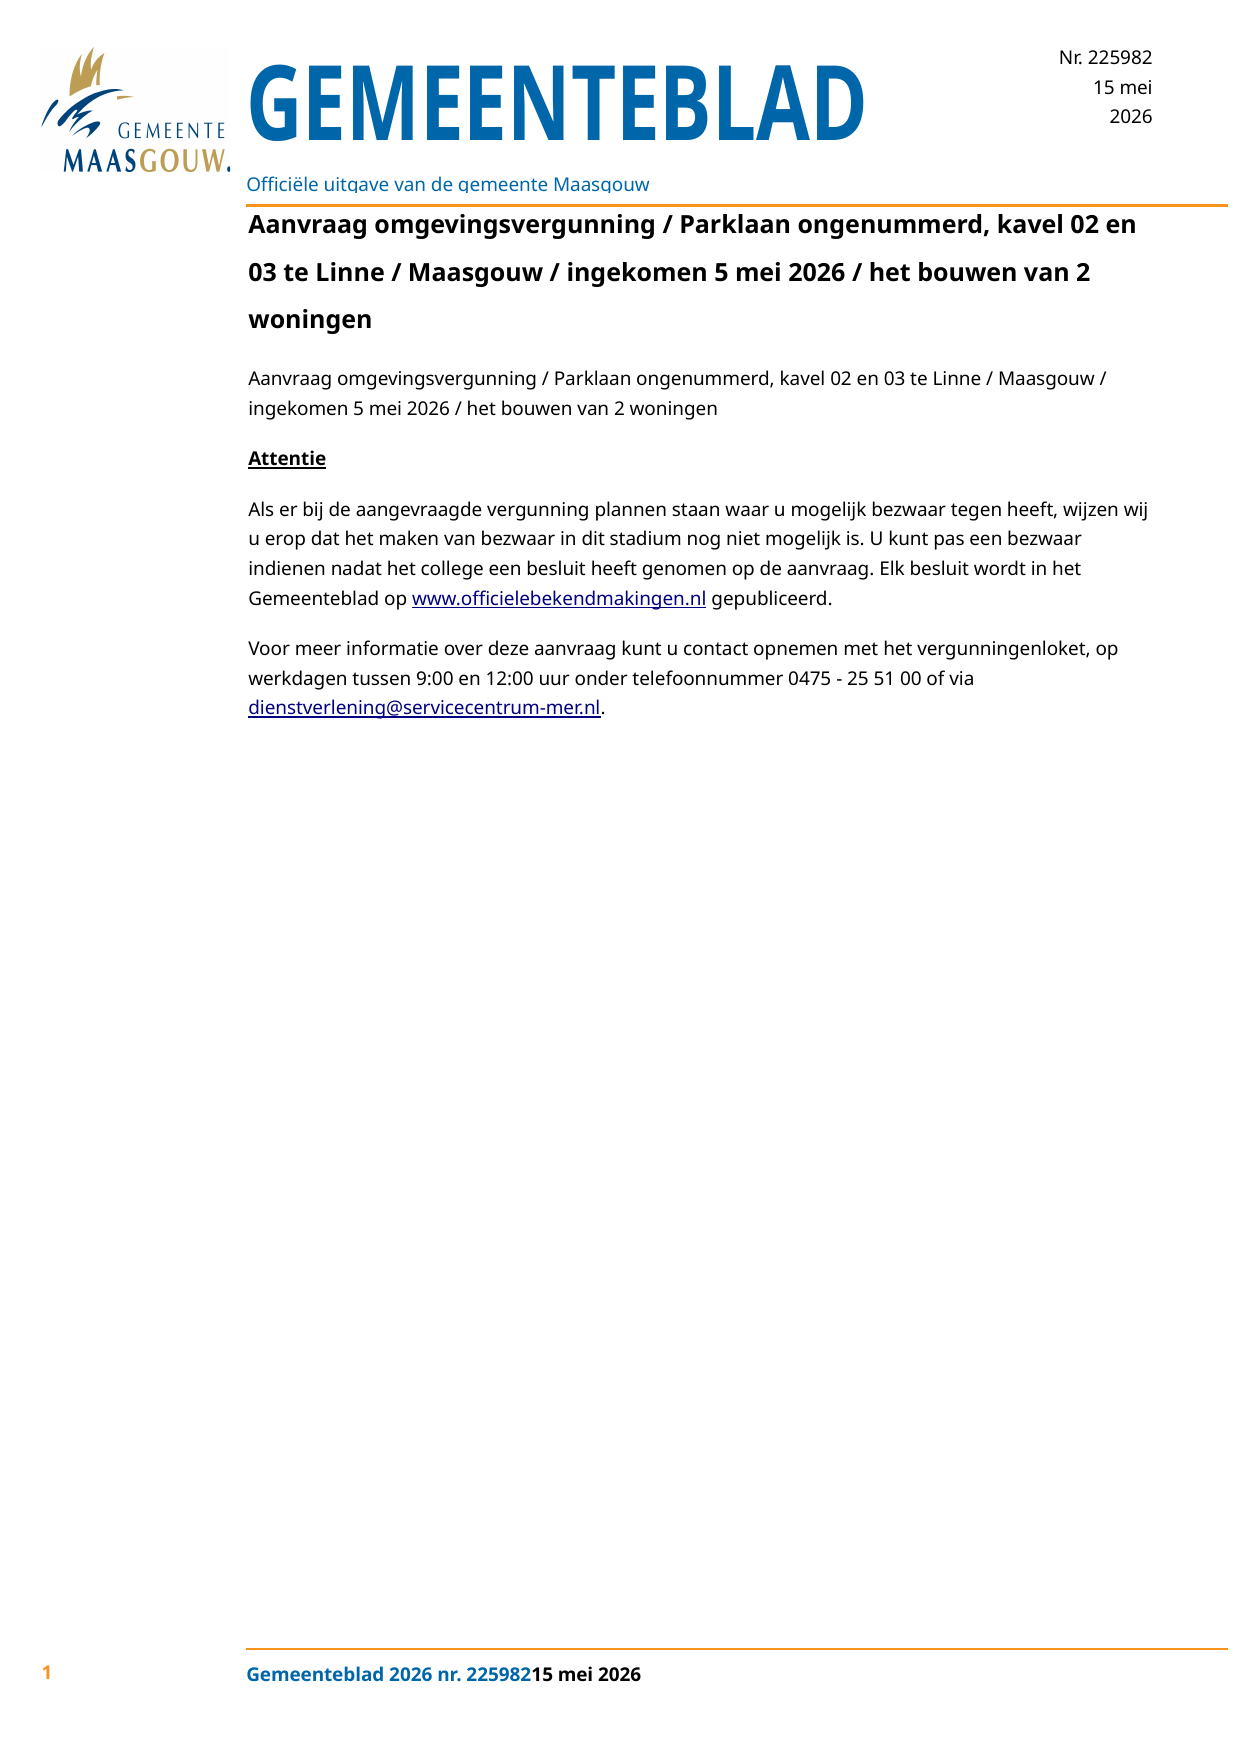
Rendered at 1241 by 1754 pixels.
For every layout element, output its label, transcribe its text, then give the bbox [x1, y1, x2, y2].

text Attentie [248, 446, 1152, 471]
text Aanvraag omgevingsvergunning / Parklaan ongenummerd, kavel 02 en 03 te Linne / Maasgouw / ingekomen 5 mei 2026 / het bouwen van 2 woningen [248, 366, 1152, 421]
text Aanvraag omgevingsvergunning / Parklaan ongenummerd, kavel 02 en 03 te Linne / Maasgouw / ingekomen 5 mei 2026 / het bouwen van 2 woningen [248, 207, 1152, 336]
picture [41, 47, 231, 172]
text Voor meer informatie over deze aanvraag kunt u contact opnemen met het vergunningenloket, op werkdagen tussen 9:00 en 12:00 uur onder telefoonnummer 0475 - 25 51 00 of via dienstverlening@servicecentrum-mer.nl. [248, 635, 1152, 720]
text Als er bij de aangevraagde vergunning plannen staan waar u mogelijk bezwaar tegen heeft, wijzen wij u erop dat het maken van bezwaar in dit stadium nog niet mogelijk is. U kunt pas een bezwaar indienen nadat het college een besluit heeft genomen op de aanvraag. Elk besluit wordt in het Gemeenteblad op www.officielebekendmakingen.nl gepubliceerd. [248, 496, 1152, 610]
